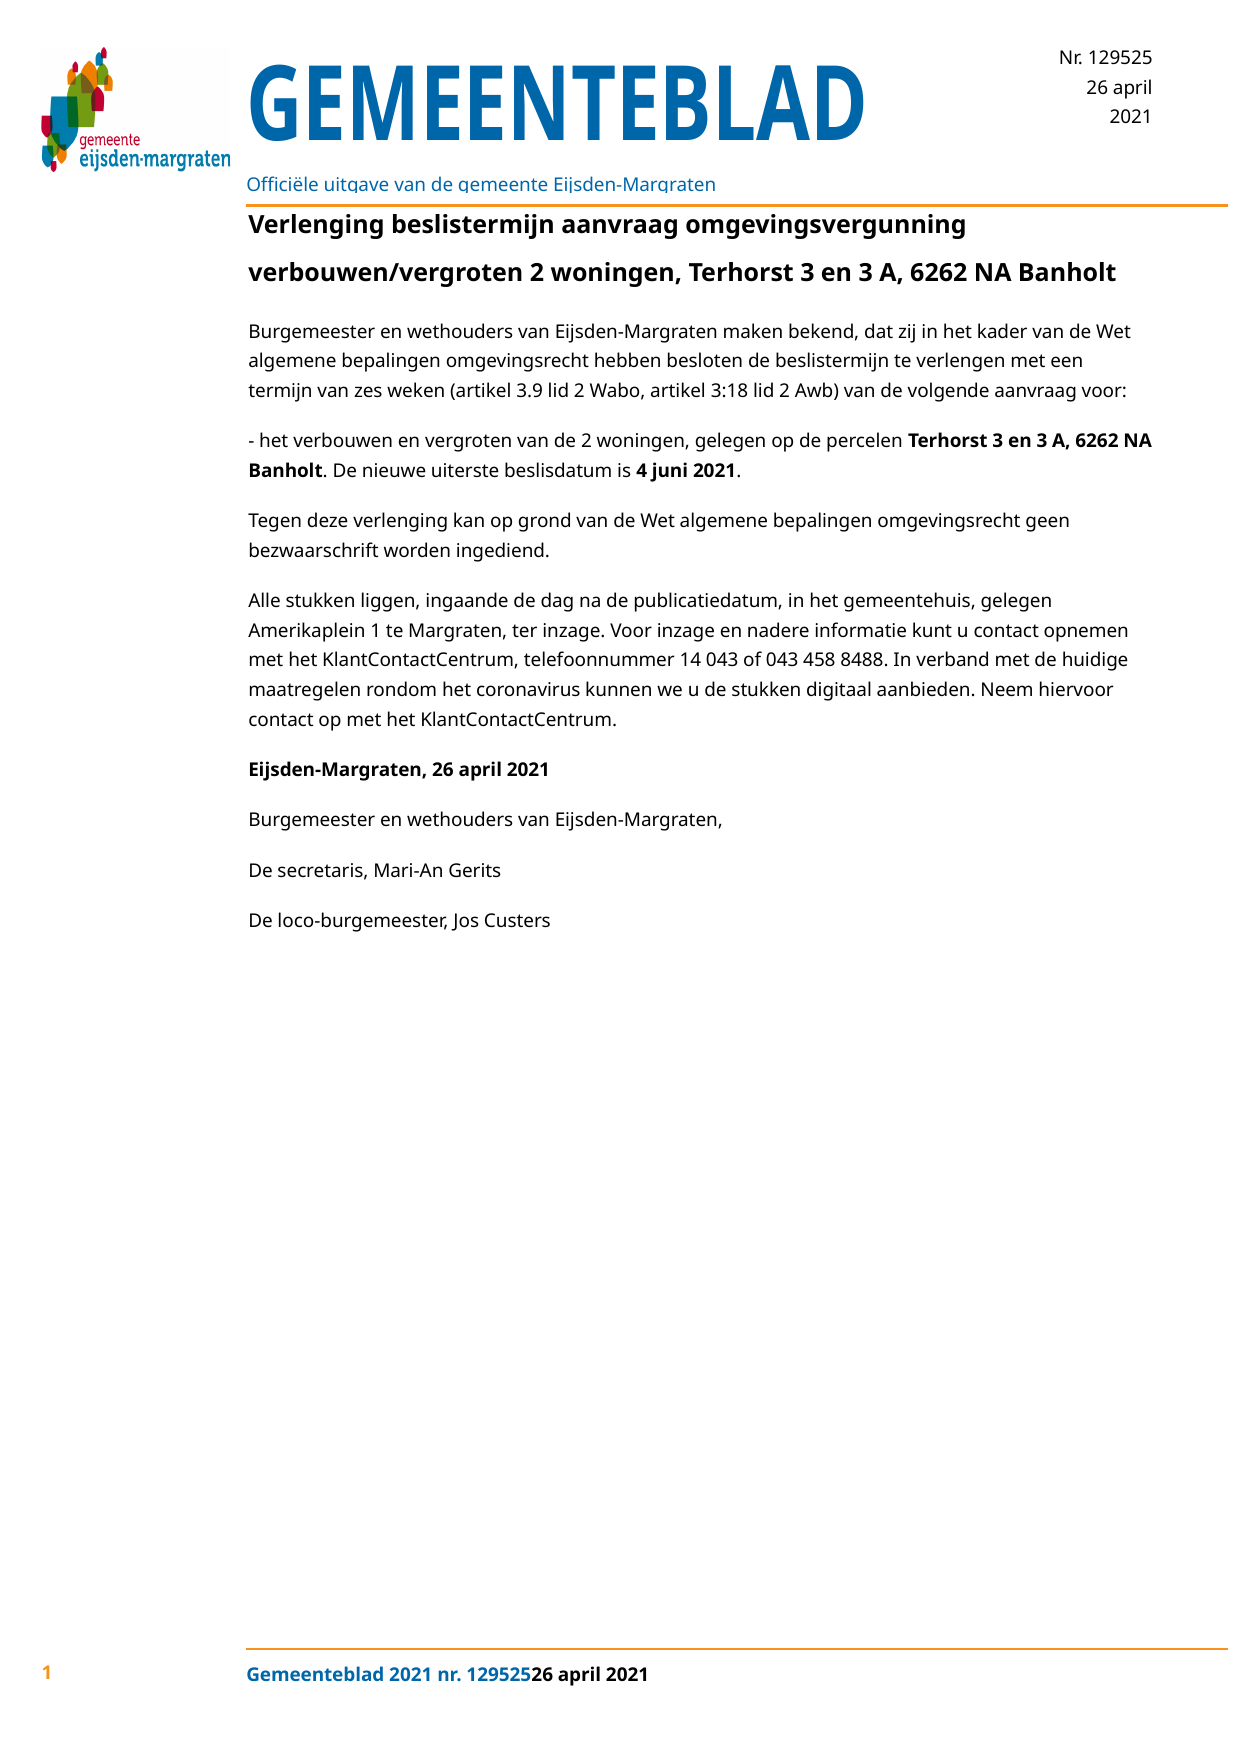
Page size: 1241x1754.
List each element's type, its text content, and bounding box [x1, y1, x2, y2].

text De loco-burgemeester, Jos Custers [248, 907, 1152, 933]
picture [41, 47, 231, 172]
text Burgemeester en wethouders van Eijsden-Margraten maken bekend, dat zij in het kader van de Wet algemene bepalingen omgevingsrecht hebben besloten de beslistermijn te verlengen met een termijn van zes weken (artikel 3.9 lid 2 Wabo, artikel 3:18 lid 2 Awb) van de volgende aanvraag voor: [248, 318, 1152, 403]
text Alle stukken liggen, ingaande de dag na de publicatiedatum, in het gemeentehuis, gelegen Amerikaplein 1 te Margraten, ter inzage. Voor inzage en nadere informatie kunt u contact opnemen met het KlantContactCentrum, telefoonnummer 14 043 of 043 458 8488. In verband met de huidige maatregelen rondom het coronavirus kunnen we u de stukken digitaal aanbieden. Neem hiervoor contact op met het KlantContactCentrum. [248, 587, 1152, 732]
text Burgemeester en wethouders van Eijsden-Margraten, [248, 807, 1152, 832]
text Verlenging beslistermijn aanvraag omgevingsvergunning verbouwen/vergroten 2 woningen, Terhorst 3 en 3 A, 6262 NA Banholt [248, 207, 1152, 288]
text Tegen deze verlenging kan op grond van de Wet algemene bepalingen omgevingsrecht geen bezwaarschrift worden ingediend. [248, 507, 1152, 563]
text Eijsden-Margraten, 26 april 2021 [248, 756, 1152, 782]
text - het verbouwen en vergroten van de 2 woningen, gelegen op de percelen Terhorst 3 en 3 A, 6262 NA Banholt. De nieuwe uiterste beslisdatum is 4 juni 2021. [248, 427, 1152, 483]
text De secretaris, Mari-An Gerits [248, 857, 1152, 883]
